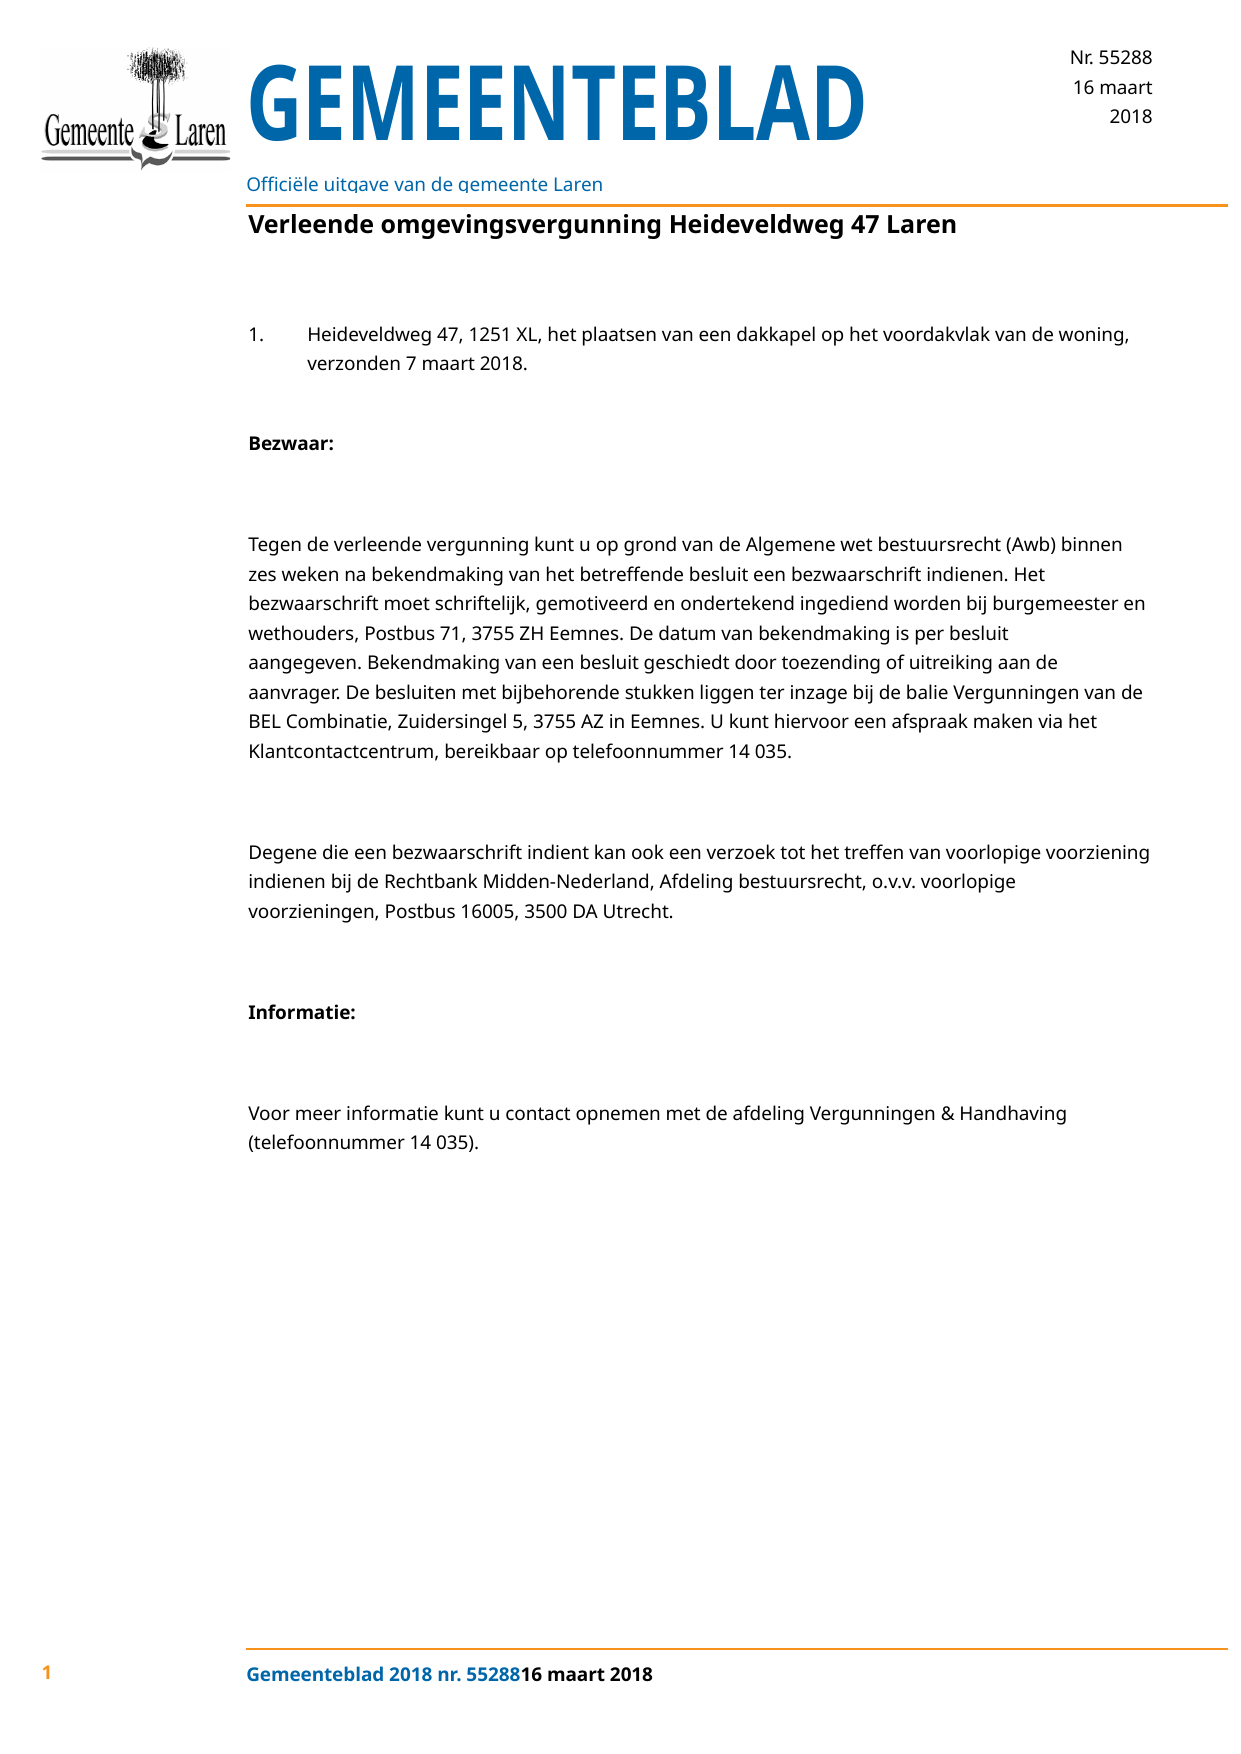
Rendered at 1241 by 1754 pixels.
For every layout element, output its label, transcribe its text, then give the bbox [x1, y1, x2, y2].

text Degene die een bezwaarschrift indient kan ook een verzoek tot het treffen van voorlopige voorziening indienen bij de Rechtbank Midden-Nederland, Afdeling bestuursrecht, o.v.v. voorlopige voorzieningen, Postbus 16005, 3500 DA Utrecht. [248, 839, 1152, 924]
text Tegen de verleende vergunning kunt u op grond van de Algemene wet bestuursrecht (Awb) binnen zes weken na bekendmaking van het betreffende besluit een bezwaarschrift indienen. Het bezwaarschrift moet schriftelijk, gemotiveerd en ondertekend ingediend worden bij burgemeester en wethouders, Postbus 71, 3755 ZH Eemnes. De datum van bekendmaking is per besluit aangegeven. Bekendmaking van een besluit geschiedt door toezending of uitreiking aan de aanvrager. De besluiten met bijbehorende stukken liggen ter inzage bij de balie Vergunningen van de BEL Combinatie, Zuidersingel 5, 3755 AZ in Eemnes. U kunt hiervoor een afspraak maken via het Klantcontactcentrum, bereikbaar op telefoonnummer 14 035. [248, 531, 1152, 764]
text Bezwaar: [248, 430, 1152, 456]
list Heideveldweg 47, 1251 XL, het plaatsen van een dakkapel op het voordakvlak van de woning, verzonden 7 maart 2018. [248, 321, 1152, 376]
picture [41, 47, 231, 172]
text Informatie: [248, 999, 1152, 1025]
text Voor meer informatie kunt u contact opnemen met de afdeling Vergunningen & Handhaving (telefoonnummer 14 035). [248, 1100, 1152, 1155]
text Verleende omgevingsvergunning Heideveldweg 47 Laren [248, 207, 1152, 241]
